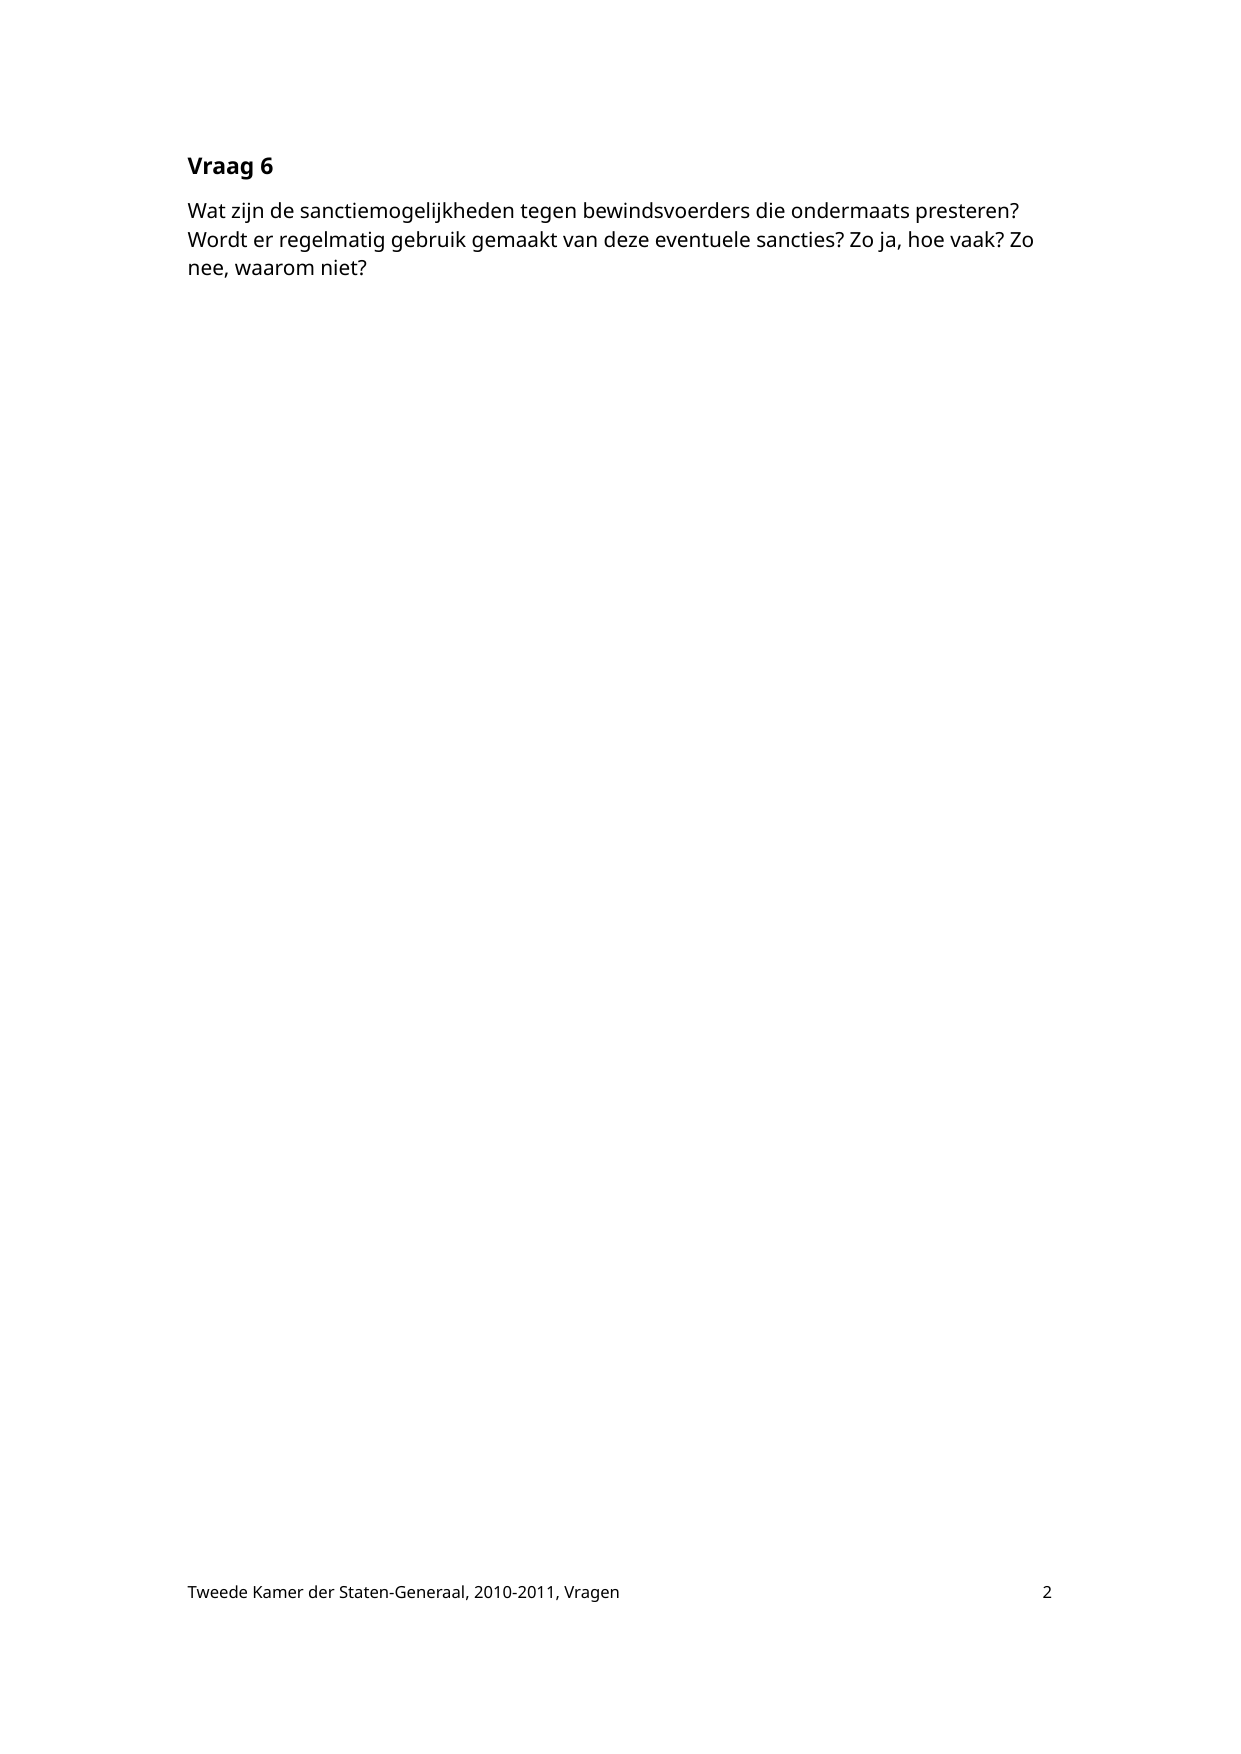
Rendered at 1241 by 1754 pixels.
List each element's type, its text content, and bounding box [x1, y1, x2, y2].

text Wat zijn de sanctiemogelijkheden tegen bewindsvoerders die ondermaats presteren? Wordt er regelmatig gebruik gemaakt van deze eventuele sancties? Zo ja, hoe vaak? Zo nee, waarom niet? [187, 196, 1053, 282]
subtitle Vraag 6 [187, 150, 1053, 181]
